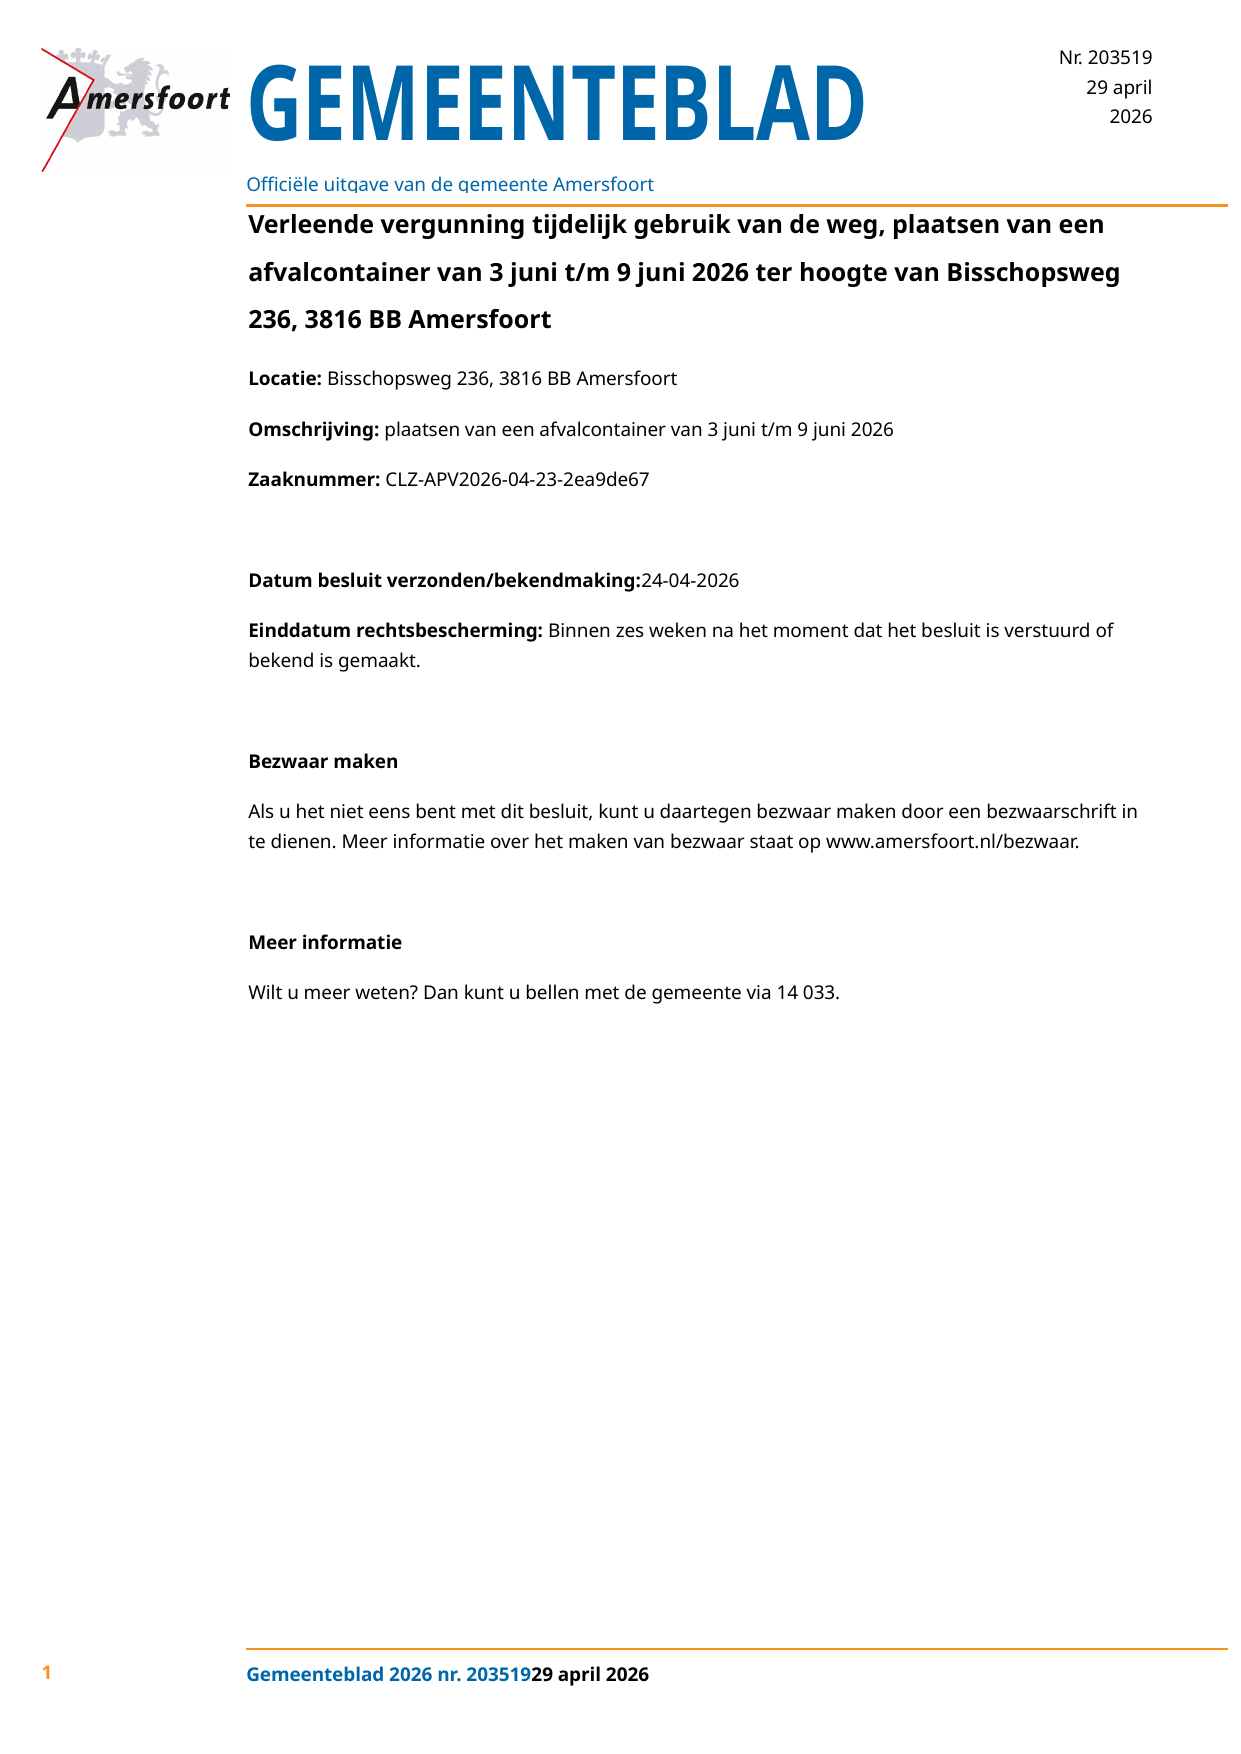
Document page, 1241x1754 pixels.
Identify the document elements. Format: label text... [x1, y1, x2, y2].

text Einddatum rechtsbescherming: Binnen zes weken na het moment dat het besluit is verstuurd of bekend is gemaakt. [248, 618, 1152, 673]
text Meer informatie [248, 929, 1152, 954]
text Verleende vergunning tijdelijk gebruik van de weg, plaatsen van een afvalcontainer van 3 juni t/m 9 juni 2026 ter hoogte van Bisschopsweg 236, 3816 BB Amersfoort [248, 207, 1152, 336]
text Omschrijving: plaatsen van een afvalcontainer van 3 juni t/m 9 juni 2026 [248, 416, 1152, 442]
text Locatie: Bisschopsweg 236, 3816 BB Amersfoort [248, 366, 1152, 391]
picture [41, 47, 231, 172]
text Wilt u meer weten? Dan kunt u bellen met de gemeente via 14 033. [248, 979, 1152, 1005]
text Datum besluit verzonden/bekendmaking:24-04-2026 [248, 567, 1152, 593]
text Bezwaar maken [248, 748, 1152, 774]
text Als u het niet eens bent met dit besluit, kunt u daartegen bezwaar maken door een bezwaarschrift in te dienen. Meer informatie over het maken van bezwaar staat op www.amersfoort.nl/bezwaar. [248, 798, 1152, 854]
text Zaaknummer: CLZ-APV2026-04-23-2ea9de67 [248, 466, 1152, 492]
